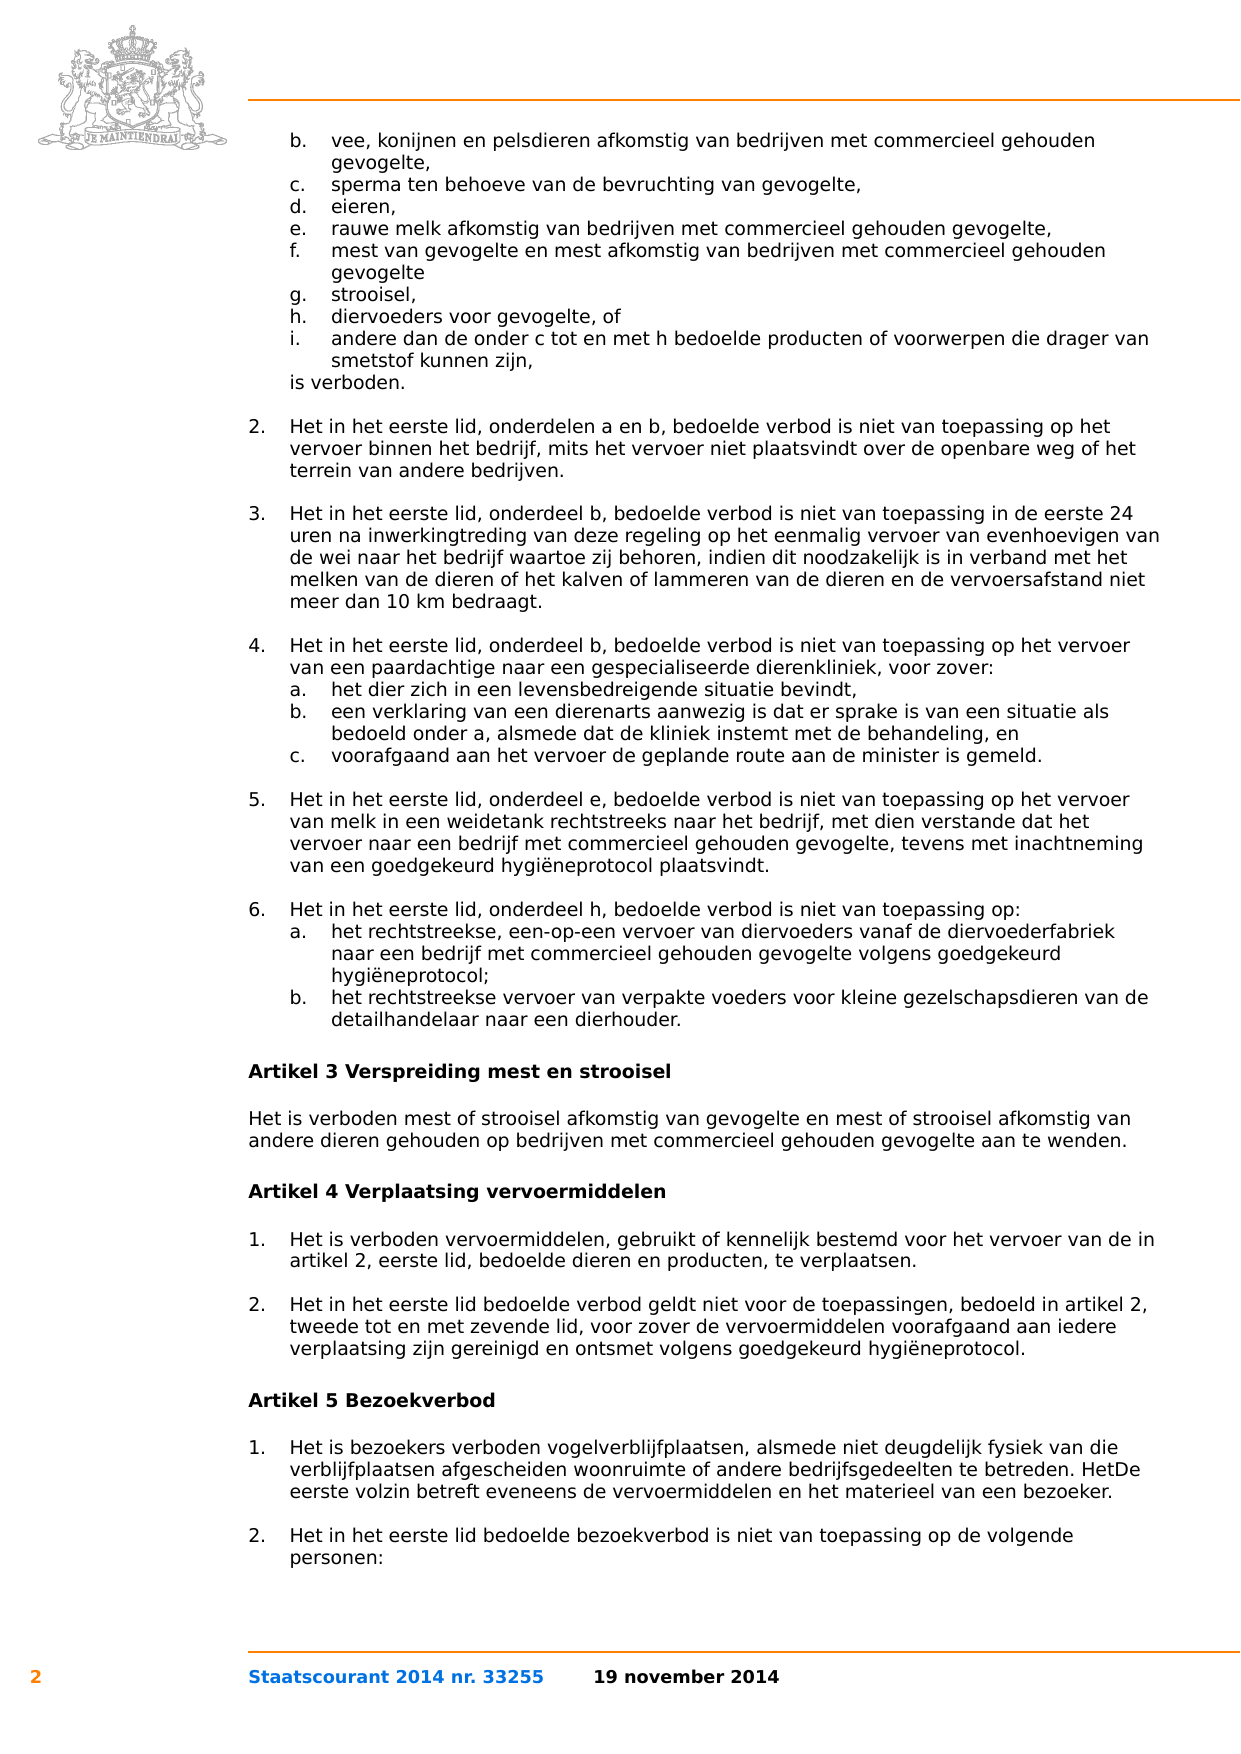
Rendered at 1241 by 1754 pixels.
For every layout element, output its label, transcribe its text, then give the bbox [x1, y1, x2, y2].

text a. het rechtstreekse, een-op-een vervoer van diervoeders vanaf de diervoederfabriek naar een bedrijf met commercieel gehouden gevogelte volgens goedgekeurd hygiëneprotocol; [289, 921, 1163, 987]
text Het is verboden mest of strooisel afkomstig van gevogelte en mest of strooisel afkomstig van andere dieren gehouden op bedrijven met commercieel gehouden gevogelte aan te wenden. [248, 1107, 1163, 1151]
text is verboden. [289, 372, 1163, 394]
text a. het dier zich in een levensbedreigende situatie bevindt, [289, 679, 1163, 701]
picture [38, 25, 227, 150]
text e. rauwe melk afkomstig van bedrijven met commercieel gehouden gevogelte, [289, 218, 1163, 240]
subtitle Artikel 4 Verplaatsing vervoermiddelen [248, 1181, 1163, 1203]
text g. strooisel, [289, 284, 1163, 306]
text b. het rechtstreekse vervoer van verpakte voeders voor kleine gezelschapsdieren van de detailhandelaar naar een dierhouder. [289, 987, 1163, 1031]
text f. mest van gevogelte en mest afkomstig van bedrijven met commercieel gehouden gevogelte [289, 240, 1163, 284]
text 2. Het in het eerste lid bedoelde verbod geldt niet voor de toepassingen, bedoeld in artikel 2, tweede tot en met zevende lid, voor zover de vervoermiddelen voorafgaand aan iedere verplaatsing zijn gereinigd en ontsmet volgens goedgekeurd hygiëneprotocol. [248, 1294, 1163, 1360]
text i. andere dan de onder c tot en met h bedoelde producten of voorwerpen die drager van smetstof kunnen zijn, [289, 328, 1163, 372]
text 2. Het in het eerste lid, onderdelen a en b, bedoelde verbod is niet van toepassing op het vervoer binnen het bedrijf, mits het vervoer niet plaatsvindt over de openbare weg of het terrein van andere bedrijven. [248, 416, 1163, 481]
text c. voorafgaand aan het vervoer de geplande route aan de minister is gemeld. [289, 745, 1163, 767]
text 1. Het is bezoekers verboden vogelverblijfplaatsen, alsmede niet deugdelijk fysiek van die verblijfplaatsen afgescheiden woonruimte of andere bedrijfsgedeelten te betreden. HetDe eerste volzin betreft eveneens de vervoermiddelen en het materieel van een bezoeker. [248, 1437, 1163, 1503]
text h. diervoeders voor gevogelte, of [289, 306, 1163, 328]
subtitle Artikel 5 Bezoekverbod [248, 1390, 1163, 1412]
text 4. Het in het eerste lid, onderdeel b, bedoelde verbod is niet van toepassing op het vervoer van een paardachtige naar een gespecialiseerde dierenkliniek, voor zover: [248, 635, 1163, 679]
text 2. Het in het eerste lid bedoelde bezoekverbod is niet van toepassing op de volgende personen: [248, 1525, 1163, 1569]
text 6. Het in het eerste lid, onderdeel h, bedoelde verbod is niet van toepassing op: [248, 899, 1163, 921]
text b. vee, konijnen en pelsdieren afkomstig van bedrijven met commercieel gehouden gevogelte, [289, 130, 1163, 174]
text c. sperma ten behoeve van de bevruchting van gevogelte, [289, 174, 1163, 196]
text b. een verklaring van een dierenarts aanwezig is dat er sprake is van een situatie als bedoeld onder a, alsmede dat de kliniek instemt met de behandeling, en [289, 701, 1163, 745]
text 1. Het is verboden vervoermiddelen, gebruikt of kennelijk bestemd voor het vervoer van de in artikel 2, eerste lid, bedoelde dieren en producten, te verplaatsen. [248, 1228, 1163, 1272]
subtitle Artikel 3 Verspreiding mest en strooisel [248, 1061, 1163, 1082]
text d. eieren, [289, 196, 1163, 218]
text 5. Het in het eerste lid, onderdeel e, bedoelde verbod is niet van toepassing op het vervoer van melk in een weidetank rechtstreeks naar het bedrijf, met dien verstande dat het vervoer naar een bedrijf met commercieel gehouden gevogelte, tevens met inachtneming van een goedgekeurd hygiëneprotocol plaatsvindt. [248, 789, 1163, 877]
text 3. Het in het eerste lid, onderdeel b, bedoelde verbod is niet van toepassing in de eerste 24 uren na inwerkingtreding van deze regeling op het eenmalig vervoer van evenhoevigen van de wei naar het bedrijf waartoe zij behoren, indien dit noodzakelijk is in verband met het melken van de dieren of het kalven of lammeren van de dieren en de vervoersafstand niet meer dan 10 km bedraagt. [248, 503, 1163, 613]
